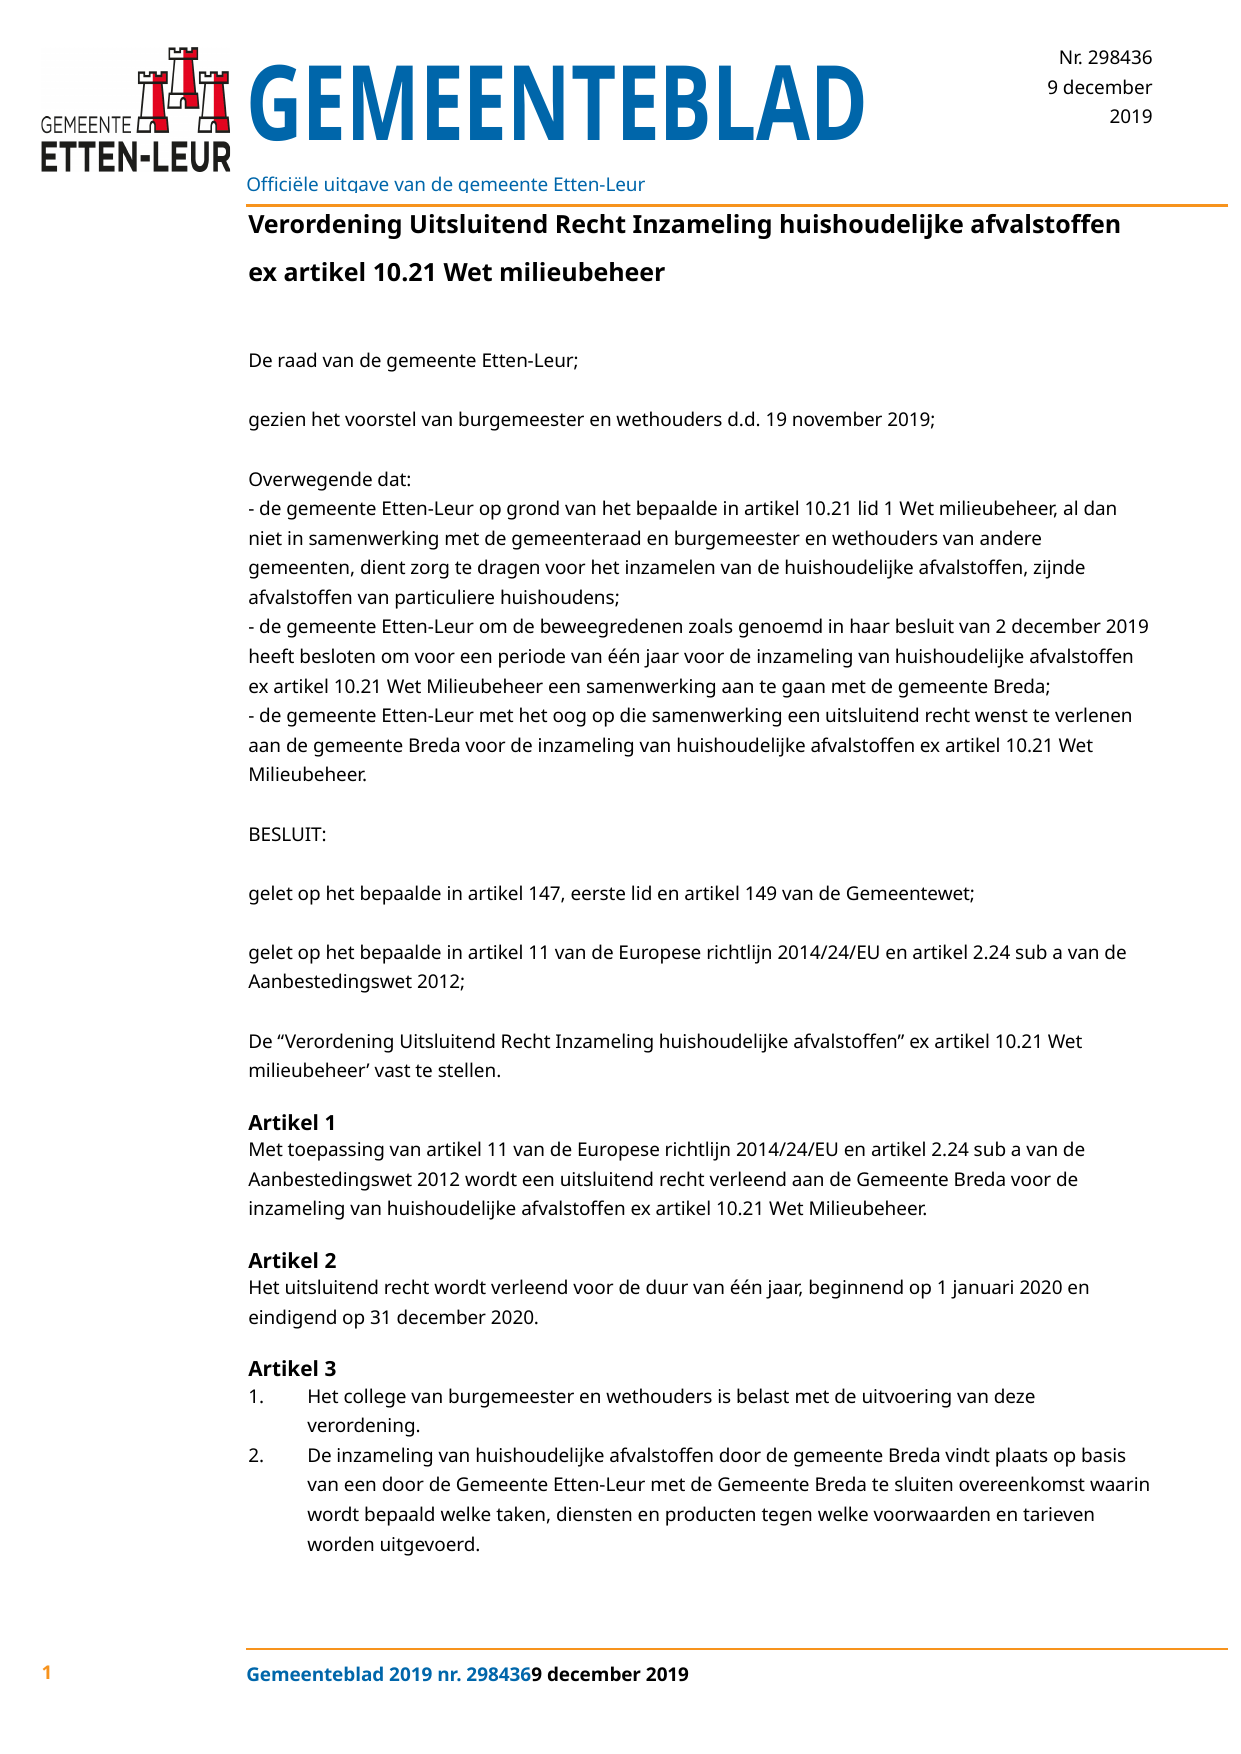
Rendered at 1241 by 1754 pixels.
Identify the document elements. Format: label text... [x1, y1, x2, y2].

text - de gemeente Etten-Leur op grond van het bepaalde in artikel 10.21 lid 1 Wet milieubeheer, al dan niet in samenwerking met de gemeenteraad en burgemeester en wethouders van andere gemeenten, dient zorg te dragen voor het inzamelen van de huishoudelijke afvalstoffen, zijnde afvalstoffen van particuliere huishoudens; [248, 495, 1152, 610]
text Artikel 1 [248, 1108, 1152, 1136]
text Overwegende dat: [248, 466, 1152, 492]
text Het uitsluitend recht wordt verleend voor de duur van één jaar, beginnend op 1 januari 2020 en eindigend op 31 december 2020. [248, 1274, 1152, 1330]
text De raad van de gemeente Etten-Leur; [248, 347, 1152, 373]
text - de gemeente Etten-Leur met het oog op die samenwerking een uitsluitend recht wenst te verlenen aan de gemeente Breda voor de inzameling van huishoudelijke afvalstoffen ex artikel 10.21 Wet Milieubeheer. [248, 702, 1152, 787]
text gezien het voorstel van burgemeester en wethouders d.d. 19 november 2019; [248, 407, 1152, 432]
text Artikel 2 [248, 1246, 1152, 1274]
text BESLUIT: [248, 821, 1152, 847]
text Artikel 3 [248, 1354, 1152, 1383]
text Met toepassing van artikel 11 van de Europese richtlijn 2014/24/EU en artikel 2.24 sub a van de Aanbestedingswet 2012 wordt een uitsluitend recht verleend aan de Gemeente Breda voor de inzameling van huishoudelijke afvalstoffen ex artikel 10.21 Wet Milieubeheer. [248, 1136, 1152, 1221]
text Verordening Uitsluitend Recht Inzameling huishoudelijke afvalstoffen ex artikel 10.21 Wet milieubeheer [248, 207, 1152, 288]
picture [41, 47, 231, 172]
text De “Verordening Uitsluitend Recht Inzameling huishoudelijke afvalstoffen” ex artikel 10.21 Wet milieubeheer’ vast te stellen. [248, 1028, 1152, 1083]
list Het college van burgemeester en wethouders is belast met de uitvoering van deze verordening. [248, 1383, 1152, 1438]
text - de gemeente Etten-Leur om de beweegredenen zoals genoemd in haar besluit van 2 december 2019 heeft besloten om voor een periode van één jaar voor de inzameling van huishoudelijke afvalstoffen ex artikel 10.21 Wet Milieubeheer een samenwerking aan te gaan met de gemeente Breda; [248, 614, 1152, 699]
text gelet op het bepaalde in artikel 147, eerste lid en artikel 149 van de Gemeentewet; [248, 880, 1152, 906]
text gelet op het bepaalde in artikel 11 van de Europese richtlijn 2014/24/EU en artikel 2.24 sub a van de Aanbestedingswet 2012; [248, 939, 1152, 994]
list De inzameling van huishoudelijke afvalstoffen door de gemeente Breda vindt plaats op basis van een door de Gemeente Etten-Leur met de Gemeente Breda te sluiten overeenkomst waarin wordt bepaald welke taken, diensten en producten tegen welke voorwaarden en tarieven worden uitgevoerd. [248, 1442, 1152, 1556]
